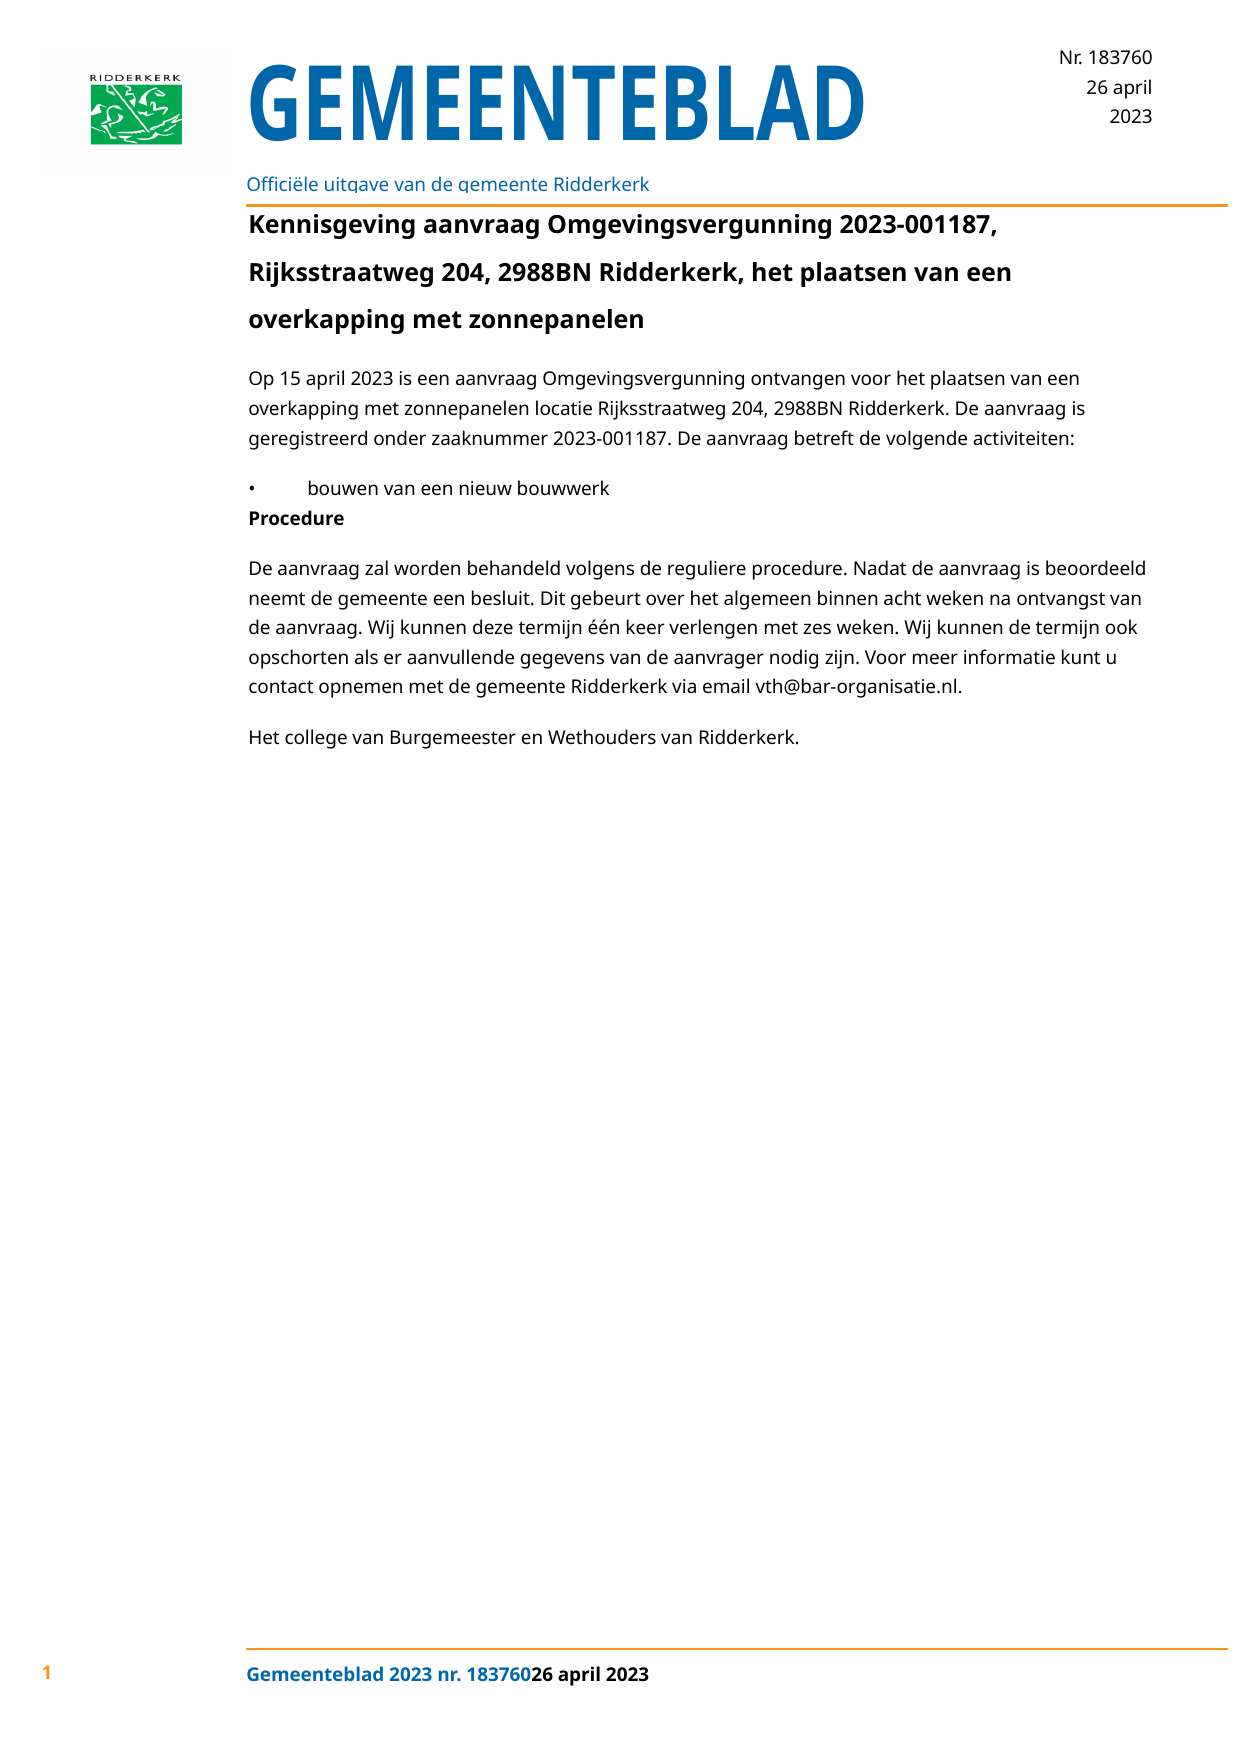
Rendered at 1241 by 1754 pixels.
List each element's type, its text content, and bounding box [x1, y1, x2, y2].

picture [41, 47, 231, 172]
text De aanvraag zal worden behandeld volgens de reguliere procedure. Nadat de aanvraag is beoordeeld neemt de gemeente een besluit. Dit gebeurt over het algemeen binnen acht weken na ontvangst van de aanvraag. Wij kunnen deze termijn één keer verlengen met zes weken. Wij kunnen de termijn ook opschorten als er aanvullende gegevens van de aanvrager nodig zijn. Voor meer informatie kunt u contact opnemen met de gemeente Ridderkerk via email vth@bar-organisatie.nl. [248, 555, 1152, 699]
text Op 15 april 2023 is een aanvraag Omgevingsvergunning ontvangen voor het plaatsen van een overkapping met zonnepanelen locatie Rijksstraatweg 204, 2988BN Ridderkerk. De aanvraag is geregistreerd onder zaaknummer 2023-001187. De aanvraag betreft de volgende activiteiten: [248, 366, 1152, 450]
text Het college van Burgemeester en Wethouders van Ridderkerk. [248, 724, 1152, 749]
text Procedure [248, 505, 1152, 530]
list bouwen van een nieuw bouwwerk [248, 475, 1152, 501]
text Kennisgeving aanvraag Omgevingsvergunning 2023-001187, Rijksstraatweg 204, 2988BN Ridderkerk, het plaatsen van een overkapping met zonnepanelen [248, 207, 1152, 336]
